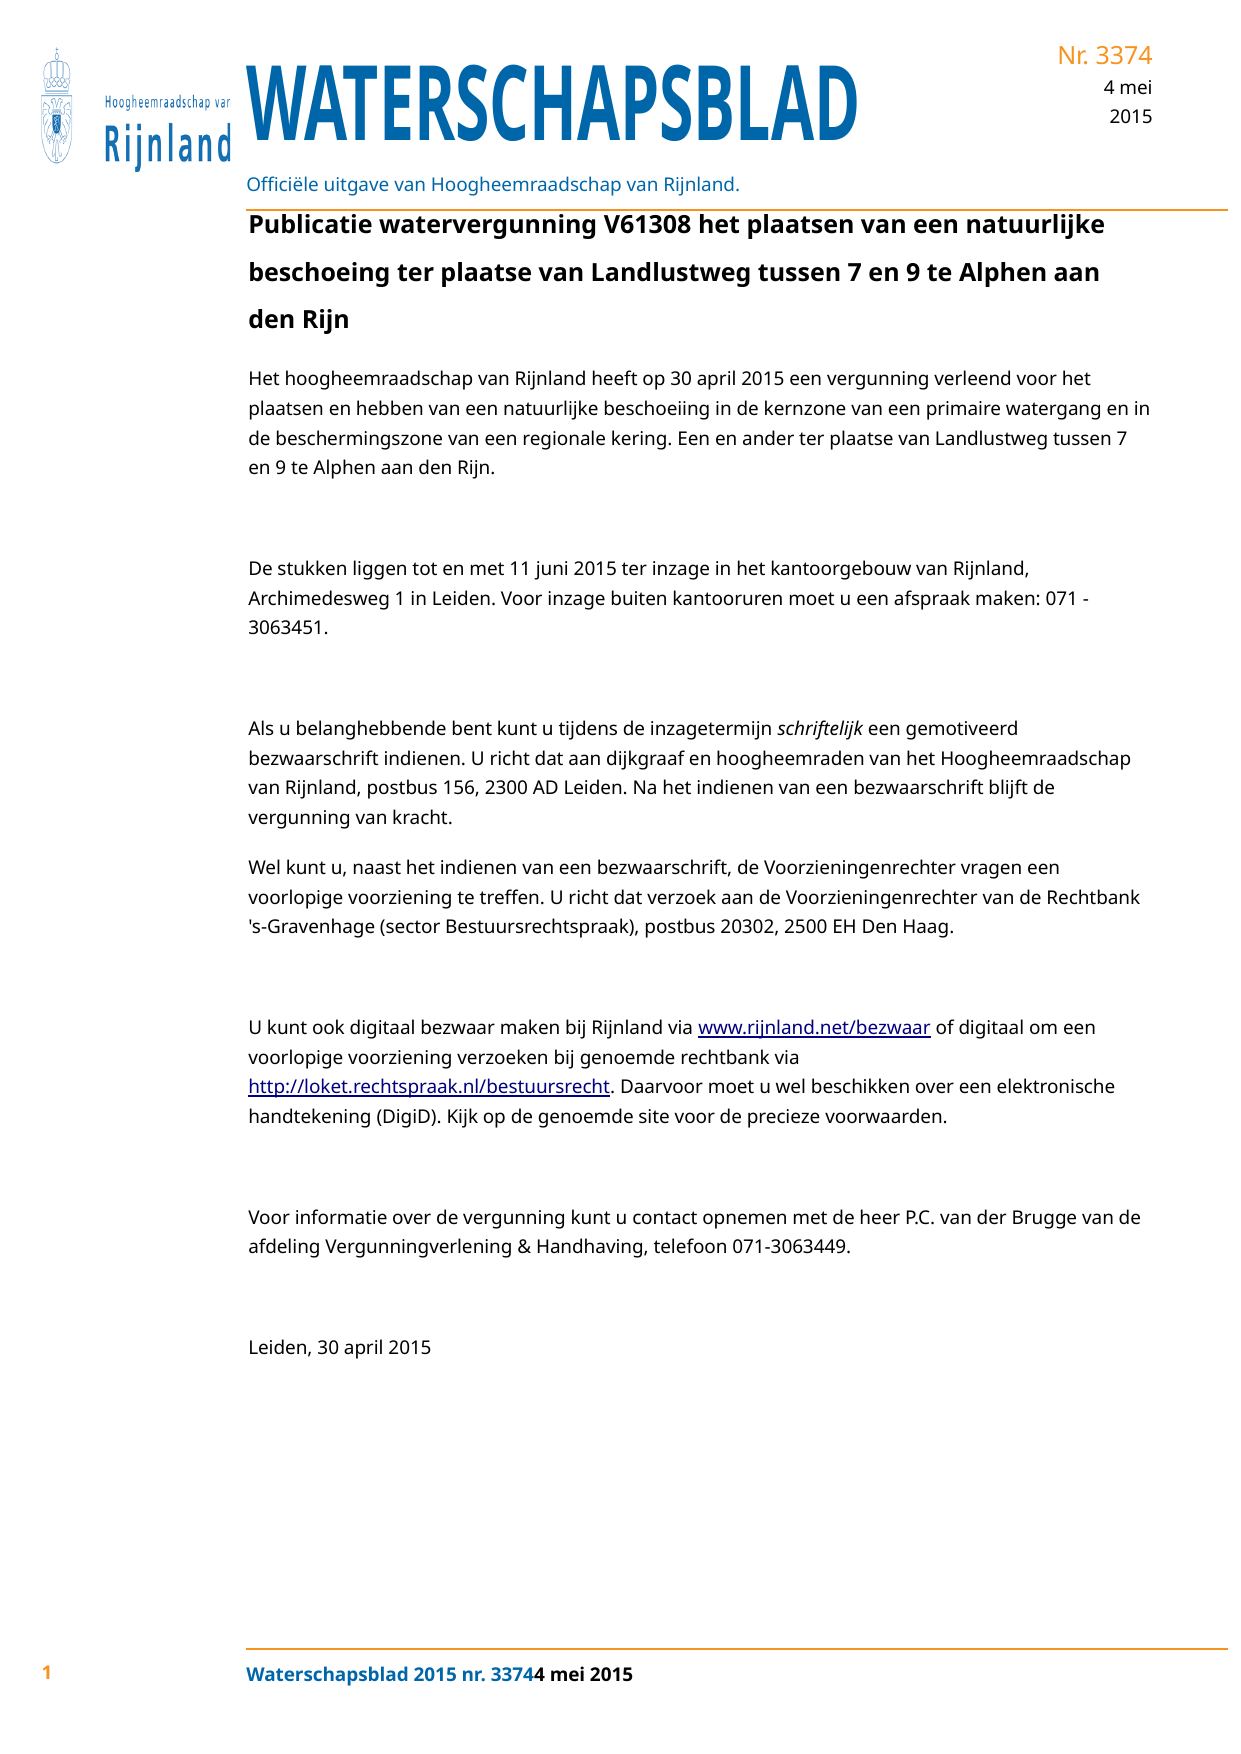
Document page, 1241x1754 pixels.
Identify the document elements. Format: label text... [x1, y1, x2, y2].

text De stukken liggen tot en met 11 juni 2015 ter inzage in het kantoorgebouw van Rijnland, Archimedesweg 1 in Leiden. Voor inzage buiten kantooruren moet u een afspraak maken: 071 - 3063451. [248, 555, 1152, 640]
text Als u belanghebbende bent kunt u tijdens de inzagetermijn schriftelijk een gemotiveerd bezwaarschrift indienen. U richt dat aan dijkgraaf en hoogheemraden van het Hoogheemraadschap van Rijnland, postbus 156, 2300 AD Leiden. Na het indienen van een bezwaarschrift blijft de vergunning van kracht. [248, 715, 1152, 829]
text Publicatie watervergunning V61308 het plaatsen van een natuurlijke beschoeing ter plaatse van Landlustweg tussen 7 en 9 te Alphen aan den Rijn [248, 211, 1152, 336]
text Leiden, 30 april 2015 [248, 1334, 1152, 1360]
picture [41, 47, 231, 172]
text U kunt ook digitaal bezwaar maken bij Rijnland via www.rijnland.net/bezwaar of digitaal om een voorlopige voorziening verzoeken bij genoemde rechtbank via http://loket.rechtspraak.nl/bestuursrecht. Daarvoor moet u wel beschikken over een elektronische handtekening (DigiD). Kijk op de genoemde site voor de precieze voorwaarden. [248, 1014, 1152, 1129]
text Het hoogheemraadschap van Rijnland heeft op 30 april 2015 een vergunning verleend voor het plaatsen en hebben van een natuurlijke beschoeiing in de kernzone van een primaire watergang en in de beschermingszone van een regionale kering. Een en ander ter plaatse van Landlustweg tussen 7 en 9 te Alphen aan den Rijn. [248, 366, 1152, 480]
text Wel kunt u, naast het indienen van een bezwaarschrift, de Voorzieningenrechter vragen een voorlopige voorziening te treffen. U richt dat verzoek aan de Voorzieningenrechter van de Rechtbank 's-Gravenhage (sector Bestuursrechtspraak), postbus 20302, 2500 EH Den Haag. [248, 854, 1152, 939]
text Voor informatie over de vergunning kunt u contact opnemen met de heer P.C. van der Brugge van de afdeling Vergunningverlening & Handhaving, telefoon 071-3063449. [248, 1204, 1152, 1259]
